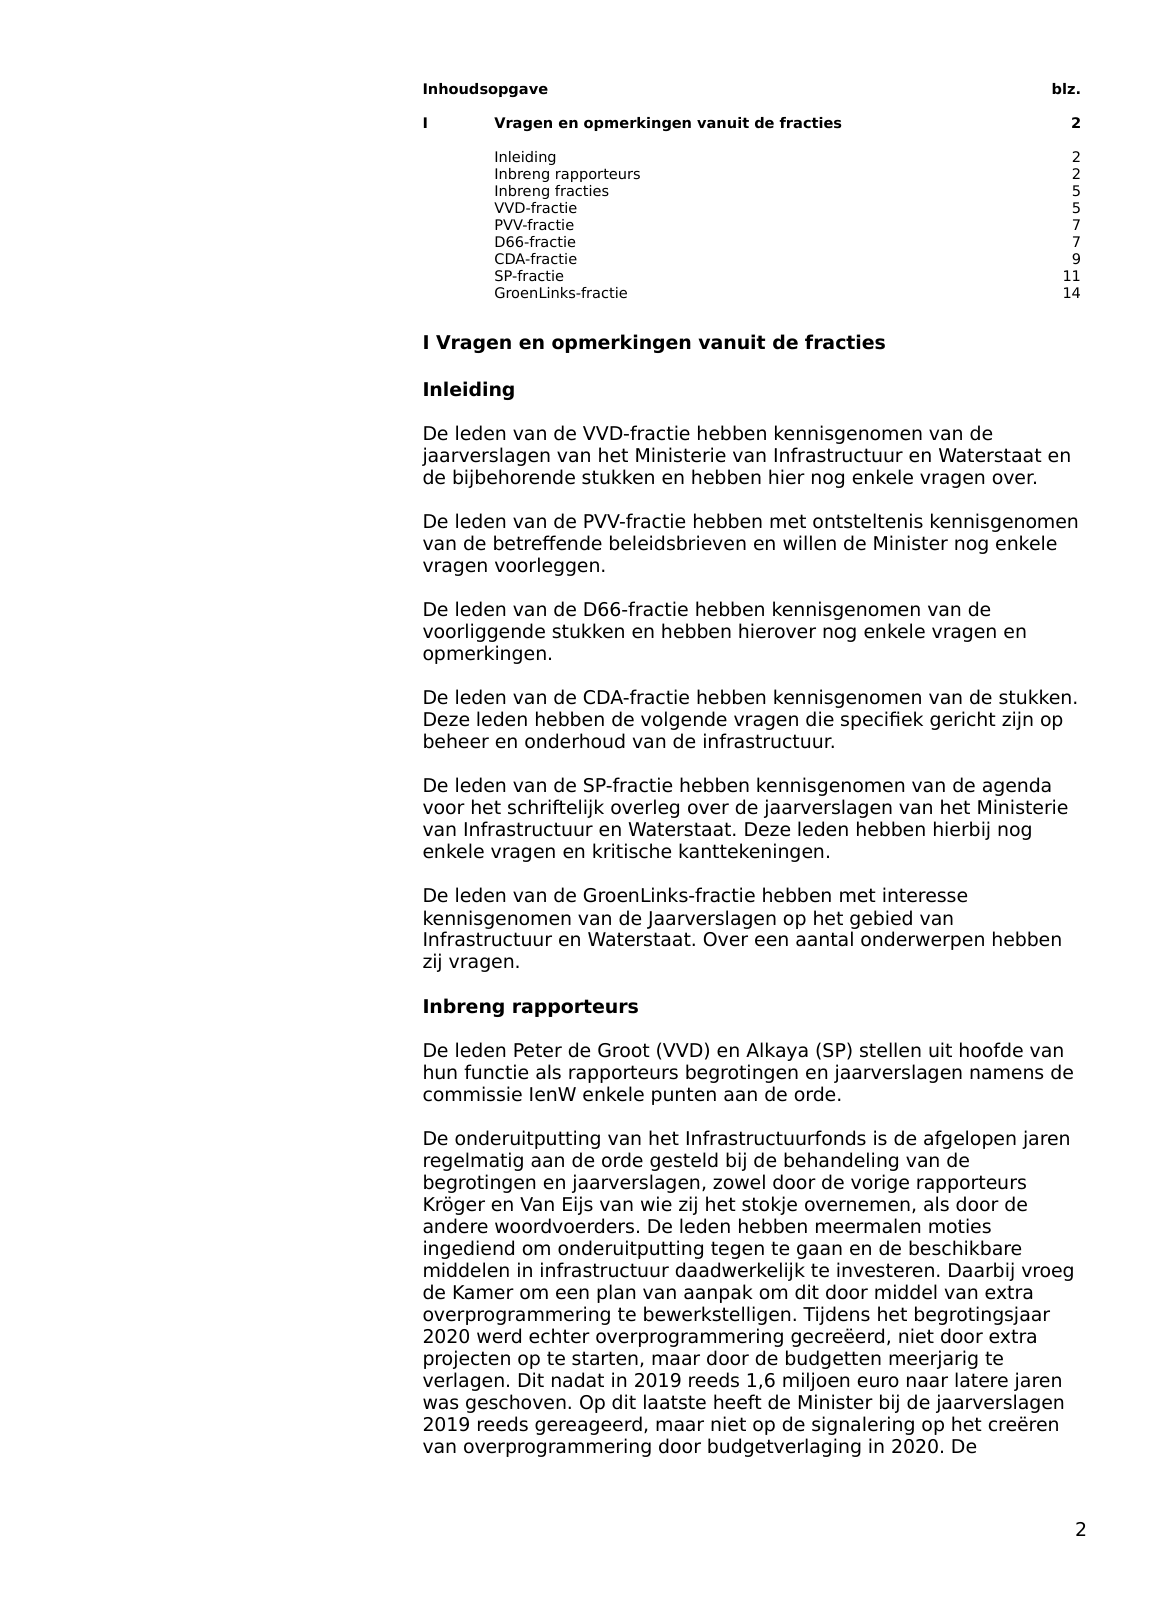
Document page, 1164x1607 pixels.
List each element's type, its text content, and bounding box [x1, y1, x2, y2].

table_cell [992, 98, 1087, 115]
table_cell 7 [992, 217, 1087, 234]
text De leden Peter de Groot (VVD) en Alkaya (SP) stellen uit hoofde van hun functie als rapporteurs begrotingen en jaarverslagen namens de commissie IenW enkele punten aan de orde. [422, 1040, 1087, 1106]
table_cell 7 [992, 234, 1087, 251]
table_cell VVD-fractie [488, 200, 992, 217]
text De leden van de GroenLinks-fractie hebben met interesse kennisgenomen van de Jaarverslagen op het gebied van Infrastructuur en Waterstaat. Over een aantal onderwerpen hebben zij vragen. [422, 885, 1087, 973]
table_cell [422, 183, 488, 200]
table_cell [422, 251, 488, 268]
table_cell 9 [992, 251, 1087, 268]
table_cell D66-fractie [488, 234, 992, 251]
subtitle Inleiding [422, 379, 1087, 401]
table_cell [992, 132, 1087, 149]
table_cell 14 [992, 285, 1087, 302]
table_cell 11 [992, 268, 1087, 285]
table_cell [488, 132, 992, 149]
text De leden van de D66-fractie hebben kennisgenomen van de voorliggende stukken en hebben hierover nog enkele vragen en opmerkingen. [422, 599, 1087, 665]
subtitle Inbreng rapporteurs [422, 996, 1087, 1017]
table_cell [422, 200, 488, 217]
table_cell [422, 149, 488, 166]
text De leden van de CDA-fractie hebben kennisgenomen van de stukken. Deze leden hebben de volgende vragen die specifiek gericht zijn op beheer en onderhoud van de infrastructuur. [422, 687, 1087, 753]
table_cell [422, 285, 488, 302]
table_cell PVV-fractie [488, 217, 992, 234]
text De leden van de SP-fractie hebben kennisgenomen van de agenda voor het schriftelijk overleg over de jaarverslagen van het Ministerie van Infrastructuur en Waterstaat. Deze leden hebben hierbij nog enkele vragen en kritische kanttekeningen. [422, 775, 1087, 863]
table_cell [422, 268, 488, 285]
table_cell 5 [992, 200, 1087, 217]
table_cell 2 [992, 115, 1087, 132]
table_header blz. [992, 81, 1087, 98]
table_cell 2 [992, 166, 1087, 183]
table_cell [422, 98, 488, 115]
table_cell I [422, 115, 488, 132]
table_cell [422, 166, 488, 183]
table_cell Inleiding [488, 149, 992, 166]
table_cell CDA-fractie [488, 251, 992, 268]
table_cell 5 [992, 183, 1087, 200]
text De onderuitputting van het Infrastructuurfonds is de afgelopen jaren regelmatig aan de orde gesteld bij de behandeling van de begrotingen en jaarverslagen, zowel door de vorige rapporteurs Kröger en Van Eijs van wie zij het stokje overnemen, als door de andere woordvoerders. De leden hebben meermalen moties ingediend om onderuitputting tegen te gaan en de beschikbare middelen in infrastructuur daadwerkelijk te investeren. Daarbij vroeg de Kamer om een plan van aanpak om dit door middel van extra overprogrammering te bewerkstelligen. Tijdens het begrotingsjaar 2020 werd echter overprogrammering gecreëerd, niet door extra projecten op te starten, maar door de budgetten meerjarig te verlagen. Dit nadat in 2019 reeds 1,6 miljoen euro naar latere jaren was geschoven. Op dit laatste heeft de Minister bij de jaarverslagen 2019 reeds gereageerd, maar niet op de signalering op het creëren van overprogrammering door budgetverlaging in 2020. De [422, 1128, 1087, 1457]
text De leden van de VVD-fractie hebben kennisgenomen van de jaarverslagen van het Ministerie van Infrastructuur en Waterstaat en de bijbehorende stukken en hebben hier nog enkele vragen over. [422, 423, 1087, 489]
subtitle I Vragen en opmerkingen vanuit de fracties [422, 332, 1087, 354]
table_cell GroenLinks-fractie [488, 285, 992, 302]
table_header Inhoudsopgave [422, 81, 992, 98]
table_cell Inbreng rapporteurs [488, 166, 992, 183]
table_cell [488, 98, 992, 115]
table_cell Vragen en opmerkingen vanuit de fracties [488, 115, 992, 132]
table_cell 2 [992, 149, 1087, 166]
table_cell SP-fractie [488, 268, 992, 285]
table_cell [422, 132, 488, 149]
table_cell Inbreng fracties [488, 183, 992, 200]
text De leden van de PVV-fractie hebben met ontsteltenis kennisgenomen van de betreffende beleidsbrieven en willen de Minister nog enkele vragen voorleggen. [422, 511, 1087, 577]
table_cell [422, 234, 488, 251]
table_cell [422, 217, 488, 234]
